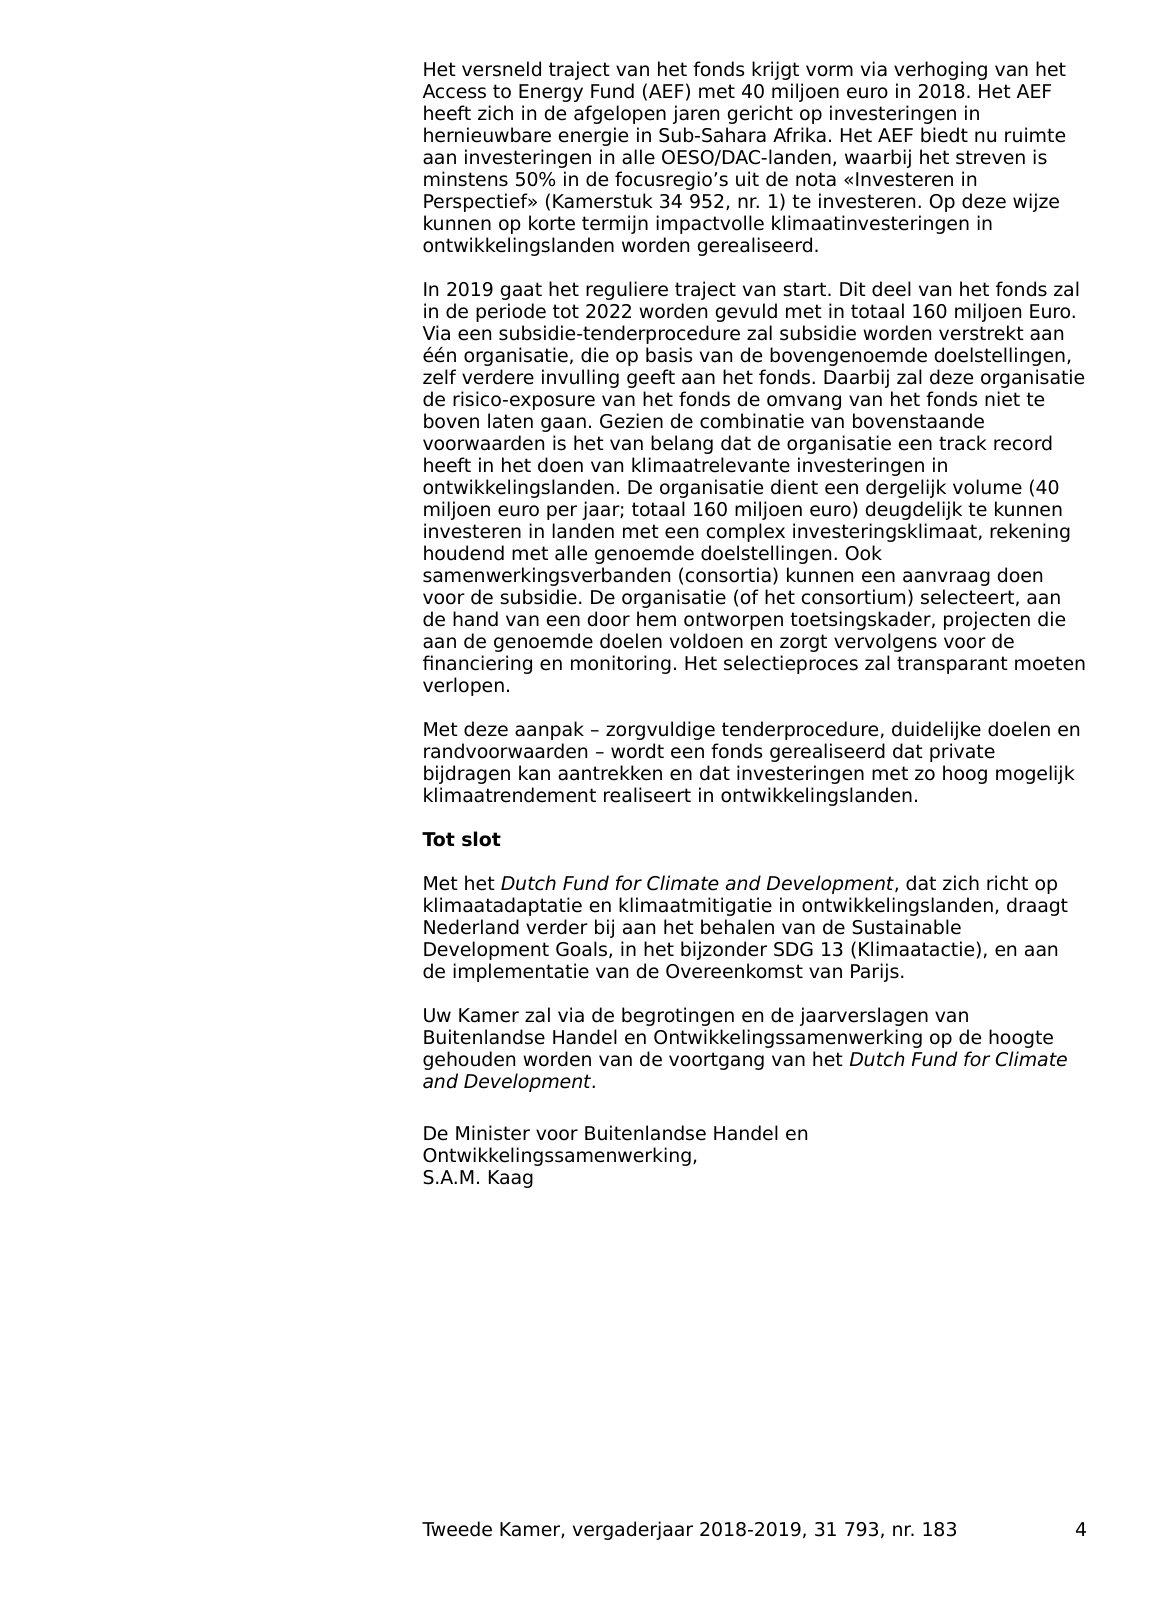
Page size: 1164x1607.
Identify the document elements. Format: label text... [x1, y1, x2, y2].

text De Minister voor Buitenlandse Handel en Ontwikkelingssamenwerking, S.A.M. Kaag [422, 1123, 1087, 1189]
text Het versneld traject van het fonds krijgt vorm via verhoging van het Access to Energy Fund (AEF) met 40 miljoen euro in 2018. Het AEF heeft zich in de afgelopen jaren gericht op investeringen in hernieuwbare energie in Sub-Sahara Afrika. Het AEF biedt nu ruimte aan investeringen in alle OESO/DAC-landen, waarbij het streven is minstens 50% in de focusregio’s uit de nota «Investeren in Perspectief» (Kamerstuk 34 952, nr. 1) te investeren. Op deze wijze kunnen op korte termijn impactvolle klimaatinvesteringen in ontwikkelingslanden worden gerealiseerd. [422, 59, 1087, 257]
subtitle Tot slot [422, 829, 1087, 851]
text Met deze aanpak – zorgvuldige tenderprocedure, duidelijke doelen en randvoorwaarden – wordt een fonds gerealiseerd dat private bijdragen kan aantrekken en dat investeringen met zo hoog mogelijk klimaatrendement realiseert in ontwikkelingslanden. [422, 719, 1087, 807]
text Met het Dutch Fund for Climate and Development, dat zich richt op klimaatadaptatie en klimaatmitigatie in ontwikkelingslanden, draagt Nederland verder bij aan het behalen van de Sustainable Development Goals, in het bijzonder SDG 13 (Klimaatactie), en aan de implementatie van de Overeenkomst van Parijs. [422, 873, 1087, 983]
text In 2019 gaat het reguliere traject van start. Dit deel van het fonds zal in de periode tot 2022 worden gevuld met in totaal 160 miljoen Euro. Via een subsidie-tenderprocedure zal subsidie worden verstrekt aan één organisatie, die op basis van de bovengenoemde doelstellingen, zelf verdere invulling geeft aan het fonds. Daarbij zal deze organisatie de risico-exposure van het fonds de omvang van het fonds niet te boven laten gaan. Gezien de combinatie van bovenstaande voorwaarden is het van belang dat de organisatie een track record heeft in het doen van klimaatrelevante investeringen in ontwikkelingslanden. De organisatie dient een dergelijk volume (40 miljoen euro per jaar; totaal 160 miljoen euro) deugdelijk te kunnen investeren in landen met een complex investeringsklimaat, rekening houdend met alle genoemde doelstellingen. Ook samenwerkingsverbanden (consortia) kunnen een aanvraag doen voor de subsidie. De organisatie (of het consortium) selecteert, aan de hand van een door hem ontworpen toetsingskader, projecten die aan de genoemde doelen voldoen en zorgt vervolgens voor de financiering en monitoring. Het selectieproces zal transparant moeten verlopen. [422, 279, 1087, 697]
text Uw Kamer zal via de begrotingen en de jaarverslagen van Buitenlandse Handel en Ontwikkelingssamenwerking op de hoogte gehouden worden van de voortgang van het Dutch Fund for Climate and Development. [422, 1005, 1087, 1093]
